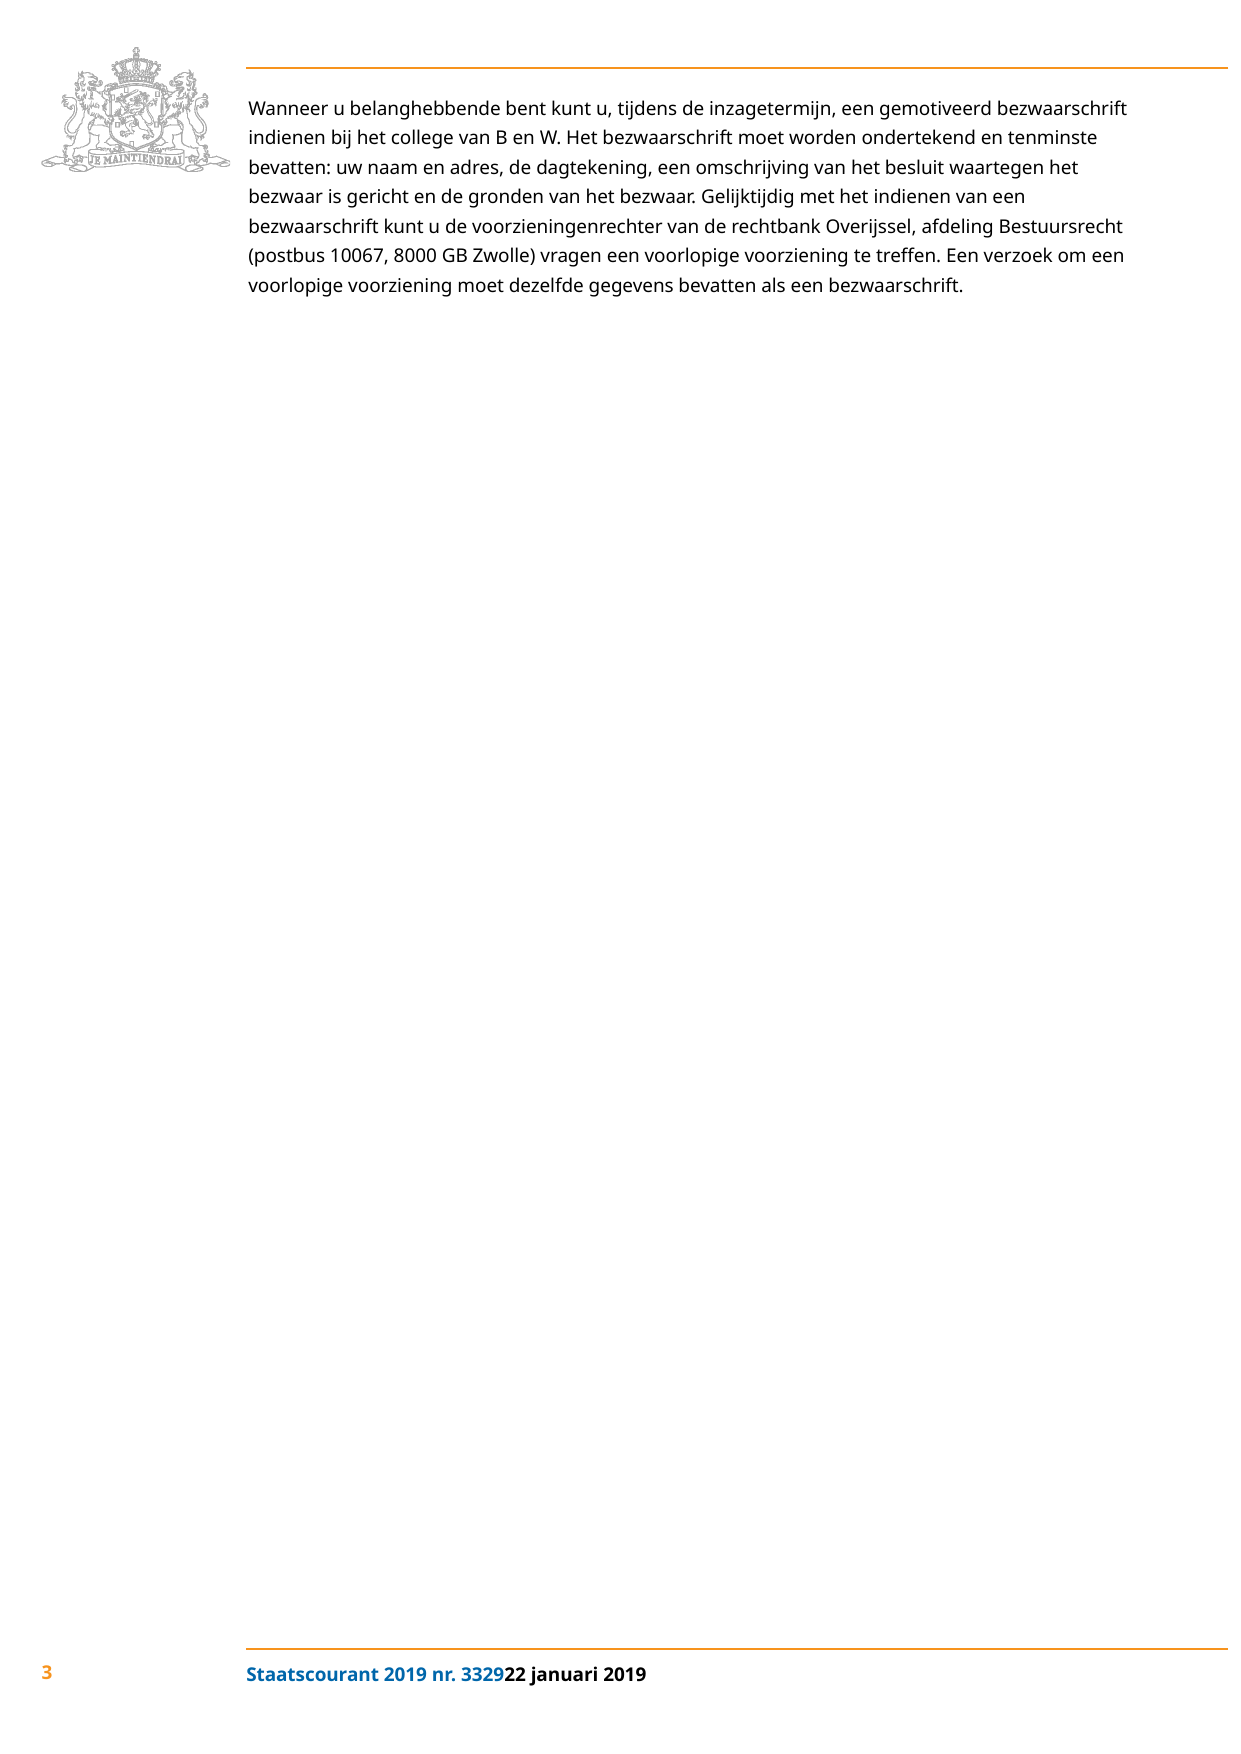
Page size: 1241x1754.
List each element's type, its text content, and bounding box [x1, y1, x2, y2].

text Wanneer u belanghebbende bent kunt u, tijdens de inzagetermijn, een gemotiveerd bezwaarschrift indienen bij het college van B en W. Het bezwaarschrift moet worden ondertekend en tenminste bevatten: uw naam en adres, de dagtekening, een omschrijving van het besluit waartegen het bezwaar is gericht en de gronden van het bezwaar. Gelijktijdig met het indienen van een bezwaarschrift kunt u de voorzieningenrechter van de rechtbank Overijssel, afdeling Bestuursrecht (postbus 10067, 8000 GB Zwolle) vragen een voorlopige voorziening te treffen. Een verzoek om een voorlopige voorziening moet dezelfde gegevens bevatten als een bezwaarschrift. [248, 95, 1152, 298]
picture [41, 47, 231, 172]
